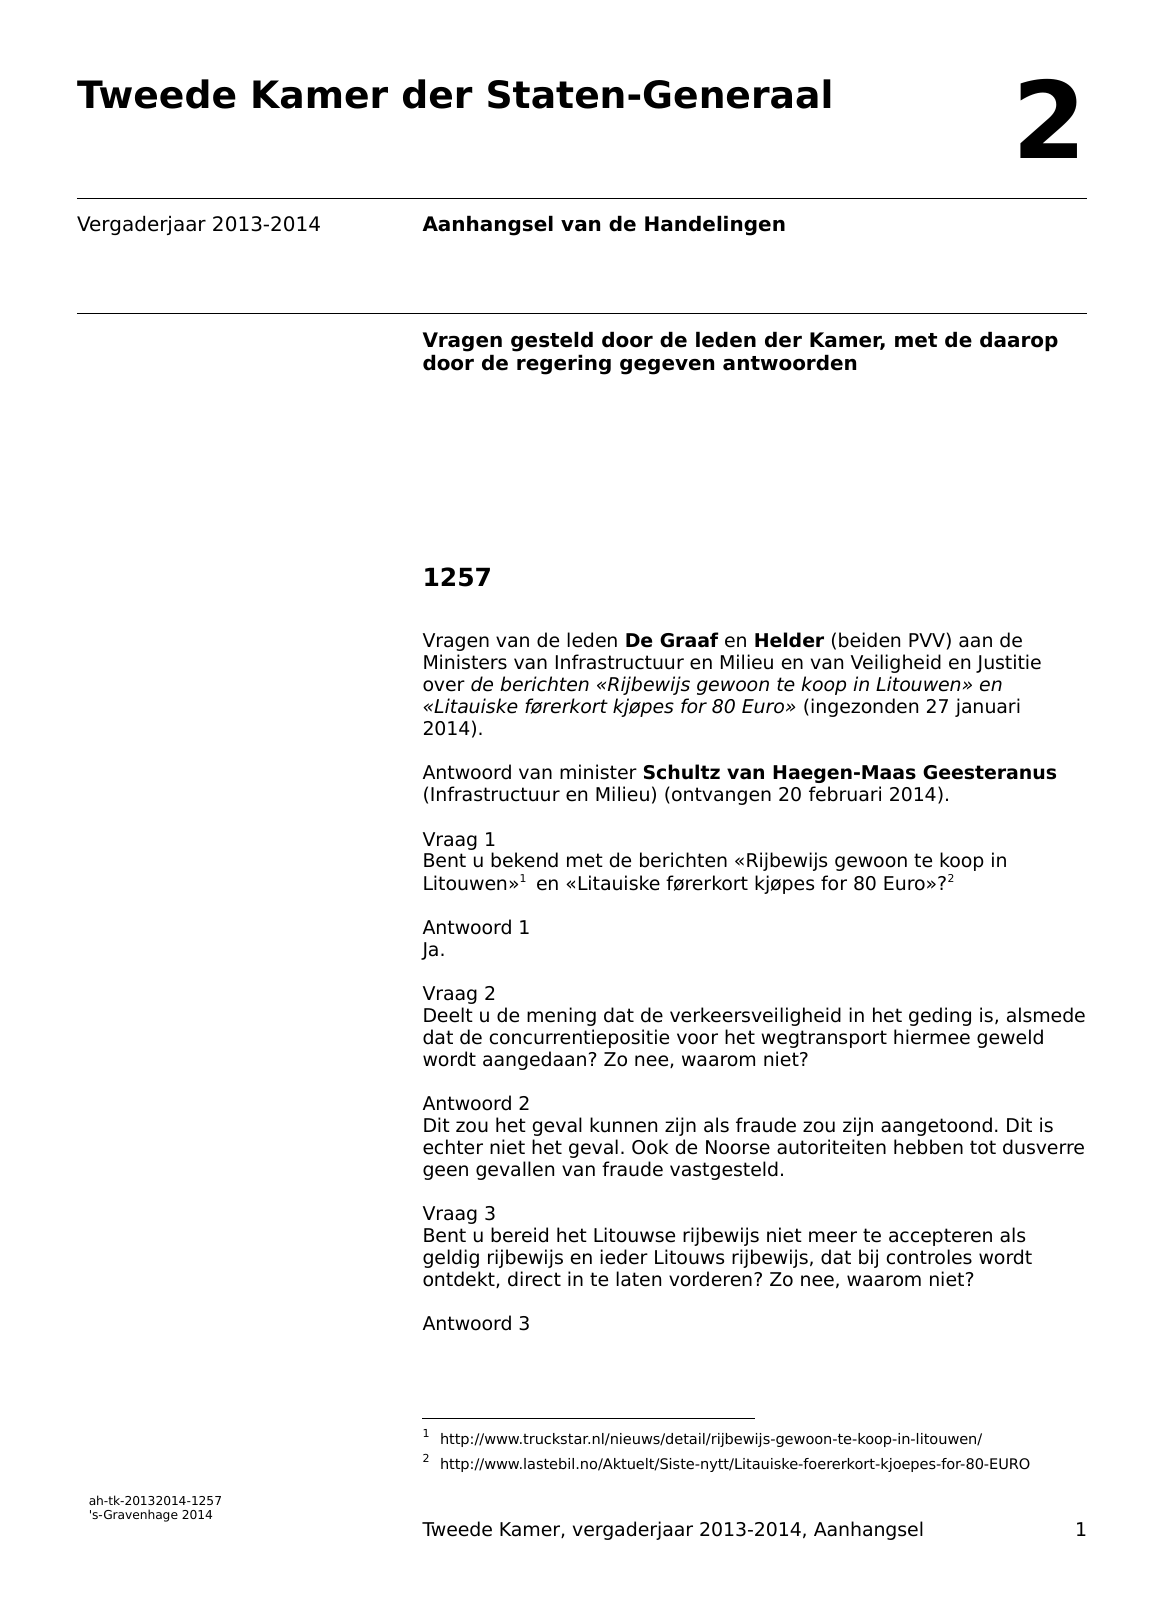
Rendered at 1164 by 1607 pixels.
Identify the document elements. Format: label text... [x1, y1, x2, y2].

text Bent u bereid het Litouwse rijbewijs niet meer te accepteren als geldig rijbewijs en ieder Litouws rijbewijs, dat bij controles wordt ontdekt, direct in te laten vorderen? Zo nee, waarom niet? [422, 1225, 1087, 1291]
text Vraag 3 [422, 1203, 1087, 1225]
text Ja. [422, 938, 1087, 961]
text Vragen van de leden De Graaf en Helder (beiden PVV) aan de Ministers van Infrastructuur en Milieu en van Veiligheid en Justitie over de berichten «Rijbewijs gewoon te koop in Litouwen» en «Litauiske førerkort kjøpes for 80 Euro» (ingezonden 27 januari 2014). [422, 630, 1087, 740]
table_cell Aanhangsel van de Handelingen [422, 199, 1087, 313]
text Bent u bekend met de berichten «Rijbewijs gewoon te koop in Litouwen» en «Litauiske førerkort kjøpes for 80 Euro»? [422, 850, 1087, 894]
table_cell [77, 314, 422, 375]
text Deelt u de mening dat de verkeersveiligheid in het geding is, alsmede dat de concurrentiepositie voor het wegtransport hiermee geweld wordt aangedaan? Zo nee, waarom niet? [422, 1005, 1087, 1071]
text 's-Gravenhage 2014 [88, 1508, 323, 1522]
text http://www.truckstar.nl/nieuws/detail/rijbewijs-gewoon-te-koop-in-litouwen/ [422, 1427, 1087, 1449]
table_cell Vergaderjaar 2013-2014 [77, 199, 422, 313]
text Antwoord van minister Schultz van Haegen-Maas Geesteranus (Infrastructuur en Milieu) (ontvangen 20 februari 2014). [422, 762, 1087, 806]
table_header Tweede Kamer der Staten-Generaal [77, 59, 886, 198]
text 1257 [422, 563, 1087, 592]
text Vraag 2 [422, 983, 1087, 1005]
text Antwoord 2 [422, 1093, 1087, 1115]
text Antwoord 1 [422, 917, 1087, 938]
text Vraag 1 [422, 828, 1087, 850]
text http://www.lastebil.no/Aktuelt/Siste-nytt/Litauiske-foererkort-kjoepes-for-80-EURO [422, 1452, 1087, 1474]
table_header 2 [886, 59, 1087, 198]
text Dit zou het geval kunnen zijn als fraude zou zijn aangetoond. Dit is echter niet het geval. Ook de Noorse autoriteiten hebben tot dusverre geen gevallen van fraude vastgesteld. [422, 1115, 1087, 1181]
text ah-tk-20132014-1257 [88, 1494, 323, 1508]
table_cell Vragen gesteld door de leden der Kamer, met de daarop door de regering gegeven antwoorden [422, 314, 1087, 375]
text Antwoord 3 [422, 1313, 1087, 1335]
